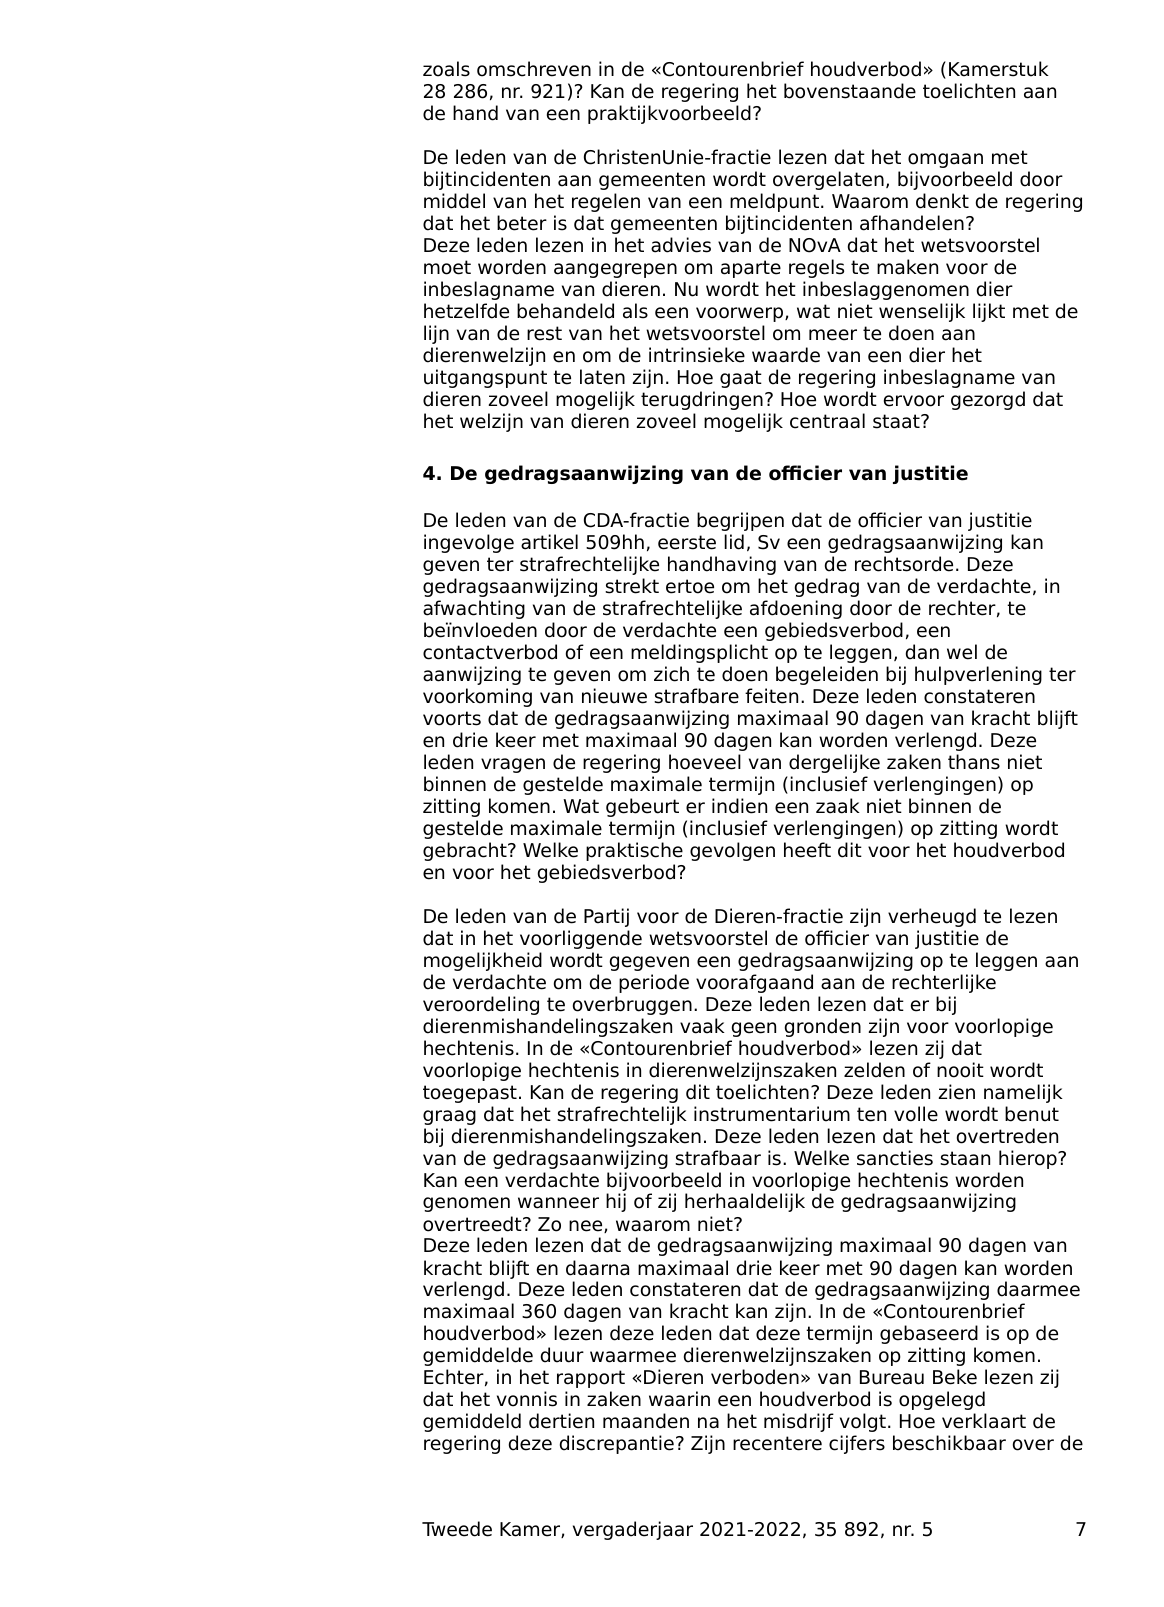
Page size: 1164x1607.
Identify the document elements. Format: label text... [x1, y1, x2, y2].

text Deze leden lezen in het advies van de NOvA dat het wetsvoorstel moet worden aangegrepen om aparte regels te maken voor de inbeslagname van dieren. Nu wordt het inbeslaggenomen dier hetzelfde behandeld als een voorwerp, wat niet wenselijk lijkt met de lijn van de rest van het wetsvoorstel om meer te doen aan dierenwelzijn en om de intrinsieke waarde van een dier het uitgangspunt te laten zijn. Hoe gaat de regering inbeslagname van dieren zoveel mogelijk terugdringen? Hoe wordt ervoor gezorgd dat het welzijn van dieren zoveel mogelijk centraal staat? [422, 235, 1087, 433]
text zoals omschreven in de «Contourenbrief houdverbod» (Kamerstuk 28 286, nr. 921)? Kan de regering het bovenstaande toelichten aan de hand van een praktijkvoorbeeld? [422, 59, 1087, 125]
text De leden van de CDA-fractie begrijpen dat de officier van justitie ingevolge artikel 509hh, eerste lid, Sv een gedragsaanwijzing kan geven ter strafrechtelijke handhaving van de rechtsorde. Deze gedragsaanwijzing strekt ertoe om het gedrag van de verdachte, in afwachting van de strafrechtelijke afdoening door de rechter, te beïnvloeden door de verdachte een gebiedsverbod, een contactverbod of een meldingsplicht op te leggen, dan wel de aanwijzing te geven om zich te doen begeleiden bij hulpverlening ter voorkoming van nieuwe strafbare feiten. Deze leden constateren voorts dat de gedragsaanwijzing maximaal 90 dagen van kracht blijft en drie keer met maximaal 90 dagen kan worden verlengd. Deze leden vragen de regering hoeveel van dergelijke zaken thans niet binnen de gestelde maximale termijn (inclusief verlengingen) op zitting komen. Wat gebeurt er indien een zaak niet binnen de gestelde maximale termijn (inclusief verlengingen) op zitting wordt gebracht? Welke praktische gevolgen heeft dit voor het houdverbod en voor het gebiedsverbod? [422, 510, 1087, 883]
text De leden van de Partij voor de Dieren-fractie zijn verheugd te lezen dat in het voorliggende wetsvoorstel de officier van justitie de mogelijkheid wordt gegeven een gedragsaanwijzing op te leggen aan de verdachte om de periode voorafgaand aan de rechterlijke veroordeling te overbruggen. Deze leden lezen dat er bij dierenmishandelingszaken vaak geen gronden zijn voor voorlopige hechtenis. In de «Contourenbrief houdverbod» lezen zij dat voorlopige hechtenis in dierenwelzijnszaken zelden of nooit wordt toegepast. Kan de regering dit toelichten? Deze leden zien namelijk graag dat het strafrechtelijk instrumentarium ten volle wordt benut bij dierenmishandelingszaken. Deze leden lezen dat het overtreden van de gedragsaanwijzing strafbaar is. Welke sancties staan hierop? Kan een verdachte bijvoorbeeld in voorlopige hechtenis worden genomen wanneer hij of zij herhaaldelijk de gedragsaanwijzing overtreedt? Zo nee, waarom niet? [422, 906, 1087, 1235]
text De leden van de ChristenUnie-fractie lezen dat het omgaan met bijtincidenten aan gemeenten wordt overgelaten, bijvoorbeeld door middel van het regelen van een meldpunt. Waarom denkt de regering dat het beter is dat gemeenten bijtincidenten afhandelen? [422, 147, 1087, 235]
text Deze leden lezen dat de gedragsaanwijzing maximaal 90 dagen van kracht blijft en daarna maximaal drie keer met 90 dagen kan worden verlengd. Deze leden constateren dat de gedragsaanwijzing daarmee maximaal 360 dagen van kracht kan zijn. In de «Contourenbrief houdverbod» lezen deze leden dat deze termijn gebaseerd is op de gemiddelde duur waarmee dierenwelzijnszaken op zitting komen. Echter, in het rapport «Dieren verboden» van Bureau Beke lezen zij dat het vonnis in zaken waarin een houdverbod is opgelegd gemiddeld dertien maanden na het misdrijf volgt. Hoe verklaart de regering deze discrepantie? Zijn recentere cijfers beschikbaar over de [422, 1235, 1087, 1455]
subtitle 4. De gedragsaanwijzing van de officier van justitie [422, 463, 1087, 485]
